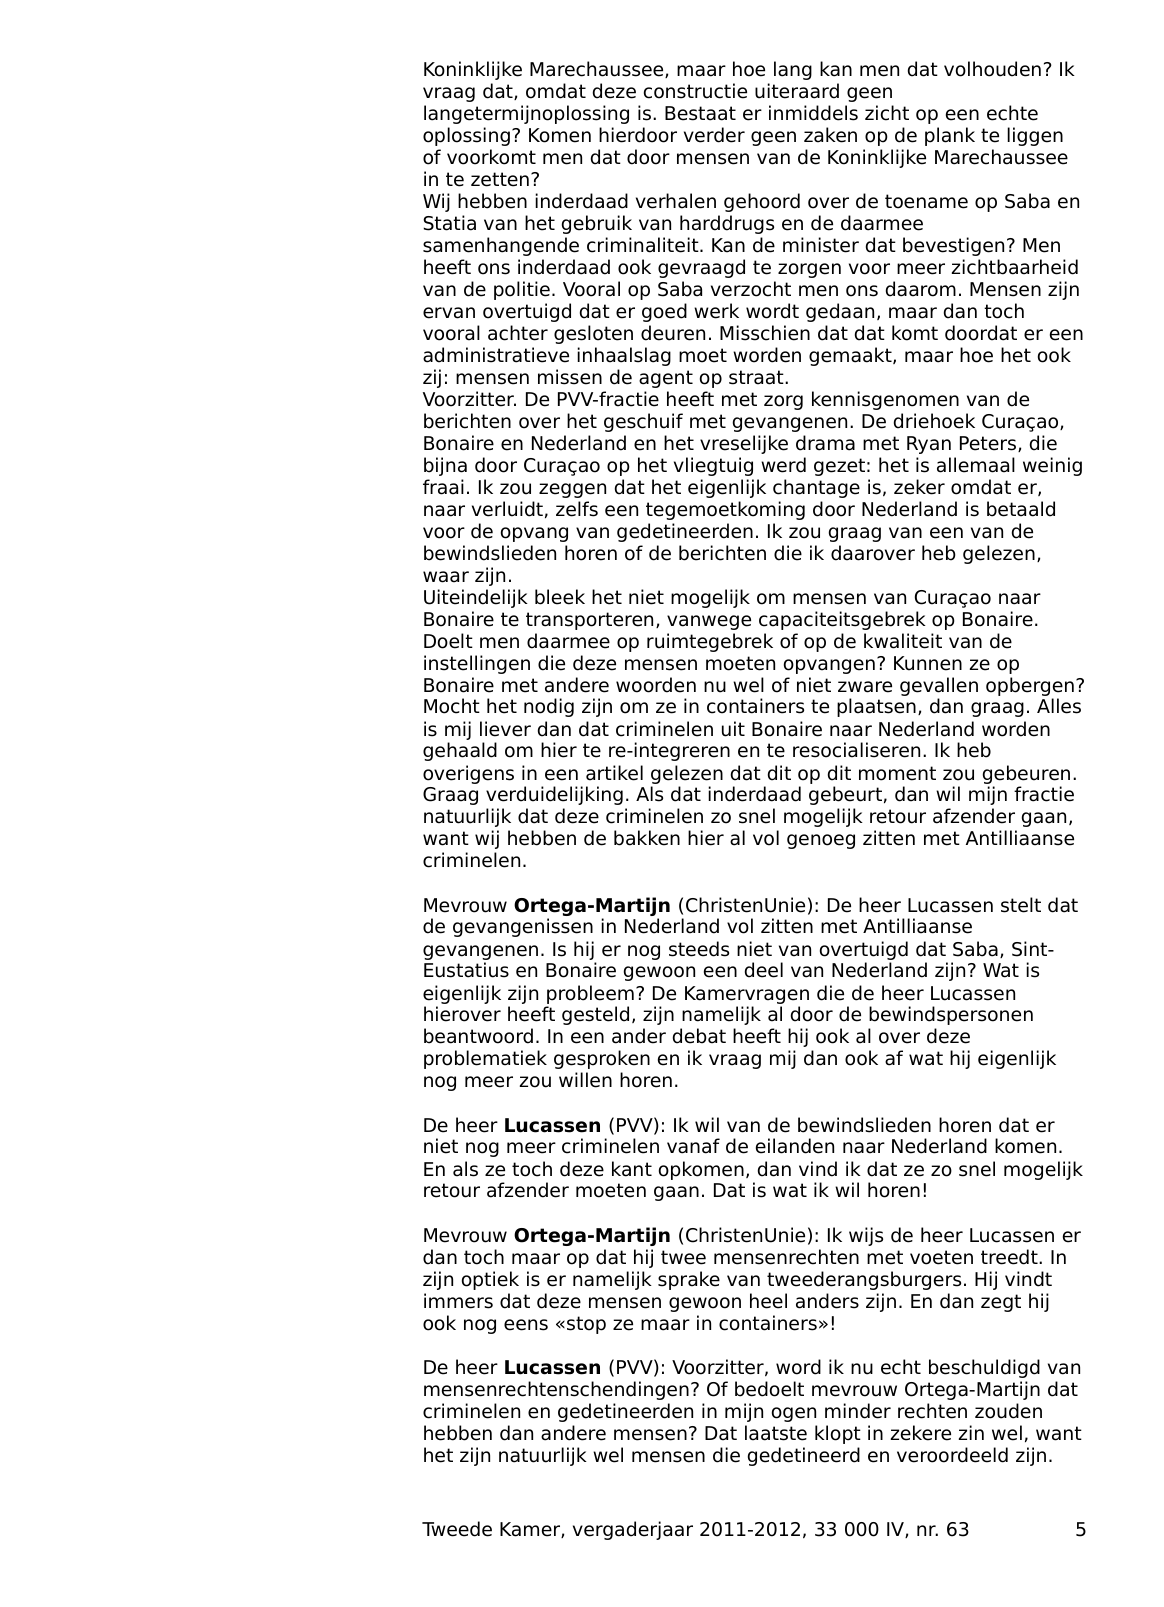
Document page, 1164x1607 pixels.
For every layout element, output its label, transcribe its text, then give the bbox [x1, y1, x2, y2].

text Uiteindelijk bleek het niet mogelijk om mensen van Curaçao naar Bonaire te transporteren, vanwege capaciteitsgebrek op Bonaire. Doelt men daarmee op ruimtegebrek of op de kwaliteit van de instellingen die deze mensen moeten opvangen? Kunnen ze op Bonaire met andere woorden nu wel of niet zware gevallen opbergen? Mocht het nodig zijn om ze in containers te plaatsen, dan graag. Alles is mij liever dan dat criminelen uit Bonaire naar Nederland worden gehaald om hier te re-integreren en te resocialiseren. Ik heb overigens in een artikel gelezen dat dit op dit moment zou gebeuren. Graag verduidelijking. Als dat inderdaad gebeurt, dan wil mijn fractie natuurlijk dat deze criminelen zo snel mogelijk retour afzender gaan, want wij hebben de bakken hier al vol genoeg zitten met Antilliaanse criminelen. [422, 587, 1087, 872]
text Mevrouw Ortega-Martijn (ChristenUnie): De heer Lucassen stelt dat de gevangenissen in Nederland vol zitten met Antilliaanse gevangenen. Is hij er nog steeds niet van overtuigd dat Saba, Sint-Eustatius en Bonaire gewoon een deel van Nederland zijn? Wat is eigenlijk zijn probleem? De Kamervragen die de heer Lucassen hierover heeft gesteld, zijn namelijk al door de bewindspersonen beantwoord. In een ander debat heeft hij ook al over deze problematiek gesproken en ik vraag mij dan ook af wat hij eigenlijk nog meer zou willen horen. [422, 894, 1087, 1092]
text Voorzitter. De PVV-fractie heeft met zorg kennisgenomen van de berichten over het geschuif met gevangenen. De driehoek Curaçao, Bonaire en Nederland en het vreselijke drama met Ryan Peters, die bijna door Curaçao op het vliegtuig werd gezet: het is allemaal weinig fraai. Ik zou zeggen dat het eigenlijk chantage is, zeker omdat er, naar verluidt, zelfs een tegemoetkoming door Nederland is betaald voor de opvang van gedetineerden. Ik zou graag van een van de bewindslieden horen of de berichten die ik daarover heb gelezen, waar zijn. [422, 389, 1087, 587]
text Mevrouw Ortega-Martijn (ChristenUnie): Ik wijs de heer Lucassen er dan toch maar op dat hij twee mensenrechten met voeten treedt. In zijn optiek is er namelijk sprake van tweederangsburgers. Hij vindt immers dat deze mensen gewoon heel anders zijn. En dan zegt hij ook nog eens «stop ze maar in containers»! [422, 1224, 1087, 1334]
text Koninklijke Marechaussee, maar hoe lang kan men dat volhouden? Ik vraag dat, omdat deze constructie uiteraard geen langetermijnoplossing is. Bestaat er inmiddels zicht op een echte oplossing? Komen hierdoor verder geen zaken op de plank te liggen of voorkomt men dat door mensen van de Koninklijke Marechaussee in te zetten? [422, 59, 1087, 191]
text De heer Lucassen (PVV): Ik wil van de bewindslieden horen dat er niet nog meer criminelen vanaf de eilanden naar Nederland komen. En als ze toch deze kant opkomen, dan vind ik dat ze zo snel mogelijk retour afzender moeten gaan. Dat is wat ik wil horen! [422, 1114, 1087, 1202]
text De heer Lucassen (PVV): Voorzitter, word ik nu echt beschuldigd van mensenrechtenschendingen? Of bedoelt mevrouw Ortega-Martijn dat criminelen en gedetineerden in mijn ogen minder rechten zouden hebben dan andere mensen? Dat laatste klopt in zekere zin wel, want het zijn natuurlijk wel mensen die gedetineerd en veroordeeld zijn. [422, 1357, 1087, 1467]
text Wij hebben inderdaad verhalen gehoord over de toename op Saba en Statia van het gebruik van harddrugs en de daarmee samenhangende criminaliteit. Kan de minister dat bevestigen? Men heeft ons inderdaad ook gevraagd te zorgen voor meer zichtbaarheid van de politie. Vooral op Saba verzocht men ons daarom. Mensen zijn ervan overtuigd dat er goed werk wordt gedaan, maar dan toch vooral achter gesloten deuren. Misschien dat dat komt doordat er een administratieve inhaalslag moet worden gemaakt, maar hoe het ook zij: mensen missen de agent op straat. [422, 191, 1087, 389]
